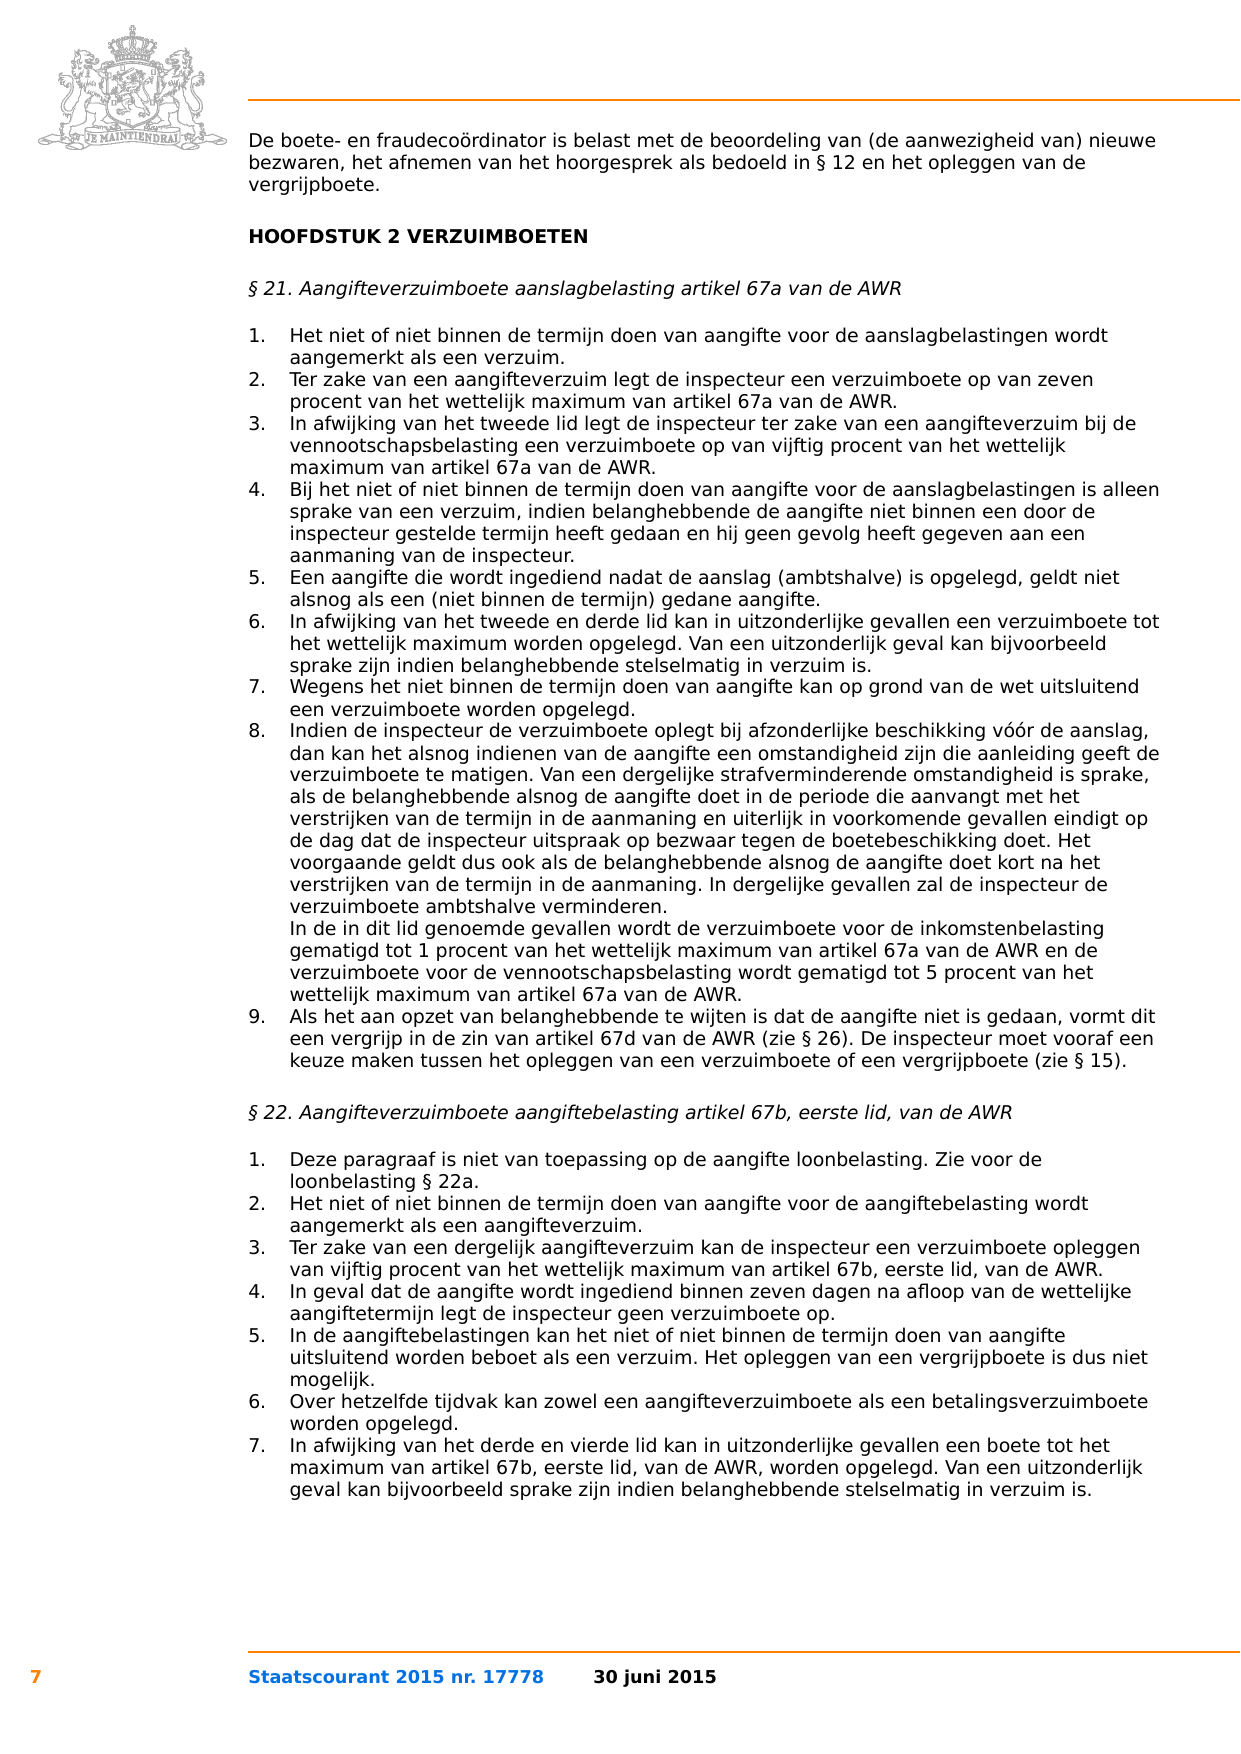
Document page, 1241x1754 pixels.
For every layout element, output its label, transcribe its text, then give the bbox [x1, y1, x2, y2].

text 5. Een aangifte die wordt ingediend nadat de aanslag (ambtshalve) is opgelegd, geldt niet alsnog als een (niet binnen de termijn) gedane aangifte. [248, 567, 1163, 611]
subtitle § 21. Aangifteverzuimboete aanslagbelasting artikel 67a van de AWR [248, 278, 1163, 300]
text In de in dit lid genoemde gevallen wordt de verzuimboete voor de inkomstenbelasting gematigd tot 1 procent van het wettelijk maximum van artikel 67a van de AWR en de verzuimboete voor de vennootschapsbelasting wordt gematigd tot 5 procent van het wettelijk maximum van artikel 67a van de AWR. [289, 918, 1163, 1006]
picture [38, 25, 227, 150]
text 7. In afwijking van het derde en vierde lid kan in uitzonderlijke gevallen een boete tot het maximum van artikel 67b, eerste lid, van de AWR, worden opgelegd. Van een uitzonderlijk geval kan bijvoorbeeld sprake zijn indien belanghebbende stelselmatig in verzuim is. [248, 1435, 1163, 1501]
text 3. In afwijking van het tweede lid legt de inspecteur ter zake van een aangifteverzuim bij de vennootschapsbelasting een verzuimboete op van vijftig procent van het wettelijk maximum van artikel 67a van de AWR. [248, 413, 1163, 479]
text 2. Ter zake van een aangifteverzuim legt de inspecteur een verzuimboete op van zeven procent van het wettelijk maximum van artikel 67a van de AWR. [248, 369, 1163, 413]
text 1. Deze paragraaf is niet van toepassing op de aangifte loonbelasting. Zie voor de loonbelasting § 22a. [248, 1149, 1163, 1193]
text 9. Als het aan opzet van belanghebbende te wijten is dat de aangifte niet is gedaan, vormt dit een vergrijp in de zin van artikel 67d van de AWR (zie § 26). De inspecteur moet vooraf een keuze maken tussen het opleggen van een verzuimboete of een vergrijpboete (zie § 15). [248, 1006, 1163, 1072]
text 4. In geval dat de aangifte wordt ingediend binnen zeven dagen na afloop van de wettelijke aangiftetermijn legt de inspecteur geen verzuimboete op. [248, 1281, 1163, 1325]
text 3. Ter zake van een dergelijk aangifteverzuim kan de inspecteur een verzuimboete opleggen van vijftig procent van het wettelijk maximum van artikel 67b, eerste lid, van de AWR. [248, 1237, 1163, 1281]
text 8. Indien de inspecteur de verzuimboete oplegt bij afzonderlijke beschikking vóór de aanslag, dan kan het alsnog indienen van de aangifte een omstandigheid zijn die aanleiding geeft de verzuimboete te matigen. Van een dergelijke strafverminderende omstandigheid is sprake, als de belanghebbende alsnog de aangifte doet in de periode die aanvangt met het verstrijken van de termijn in de aanmaning en uiterlijk in voorkomende gevallen eindigt op de dag dat de inspecteur uitspraak op bezwaar tegen de boetebeschikking doet. Het voorgaande geldt dus ook als de belanghebbende alsnog de aangifte doet kort na het verstrijken van de termijn in de aanmaning. In dergelijke gevallen zal de inspecteur de verzuimboete ambtshalve verminderen. [248, 720, 1163, 918]
text De boete- en fraudecoördinator is belast met de beoordeling van (de aanwezigheid van) nieuwe bezwaren, het afnemen van het hoorgesprek als bedoeld in § 12 en het opleggen van de vergrijpboete. [248, 130, 1163, 196]
subtitle § 22. Aangifteverzuimboete aangiftebelasting artikel 67b, eerste lid, van de AWR [248, 1102, 1163, 1124]
text 2. Het niet of niet binnen de termijn doen van aangifte voor de aangiftebelasting wordt aangemerkt als een aangifteverzuim. [248, 1193, 1163, 1237]
text 7. Wegens het niet binnen de termijn doen van aangifte kan op grond van de wet uitsluitend een verzuimboete worden opgelegd. [248, 676, 1163, 720]
text 6. In afwijking van het tweede en derde lid kan in uitzonderlijke gevallen een verzuimboete tot het wettelijk maximum worden opgelegd. Van een uitzonderlijk geval kan bijvoorbeeld sprake zijn indien belanghebbende stelselmatig in verzuim is. [248, 611, 1163, 676]
text 6. Over hetzelfde tijdvak kan zowel een aangifteverzuimboete als een betalingsverzuimboete worden opgelegd. [248, 1391, 1163, 1435]
text 1. Het niet of niet binnen de termijn doen van aangifte voor de aanslagbelastingen wordt aangemerkt als een verzuim. [248, 325, 1163, 369]
text 4. Bij het niet of niet binnen de termijn doen van aangifte voor de aanslagbelastingen is alleen sprake van een verzuim, indien belanghebbende de aangifte niet binnen een door de inspecteur gestelde termijn heeft gedaan en hij geen gevolg heeft gegeven aan een aanmaning van de inspecteur. [248, 479, 1163, 567]
text 5. In de aangiftebelastingen kan het niet of niet binnen de termijn doen van aangifte uitsluitend worden beboet als een verzuim. Het opleggen van een vergrijpboete is dus niet mogelijk. [248, 1325, 1163, 1391]
subtitle HOOFDSTUK 2 VERZUIMBOETEN [248, 226, 1163, 248]
